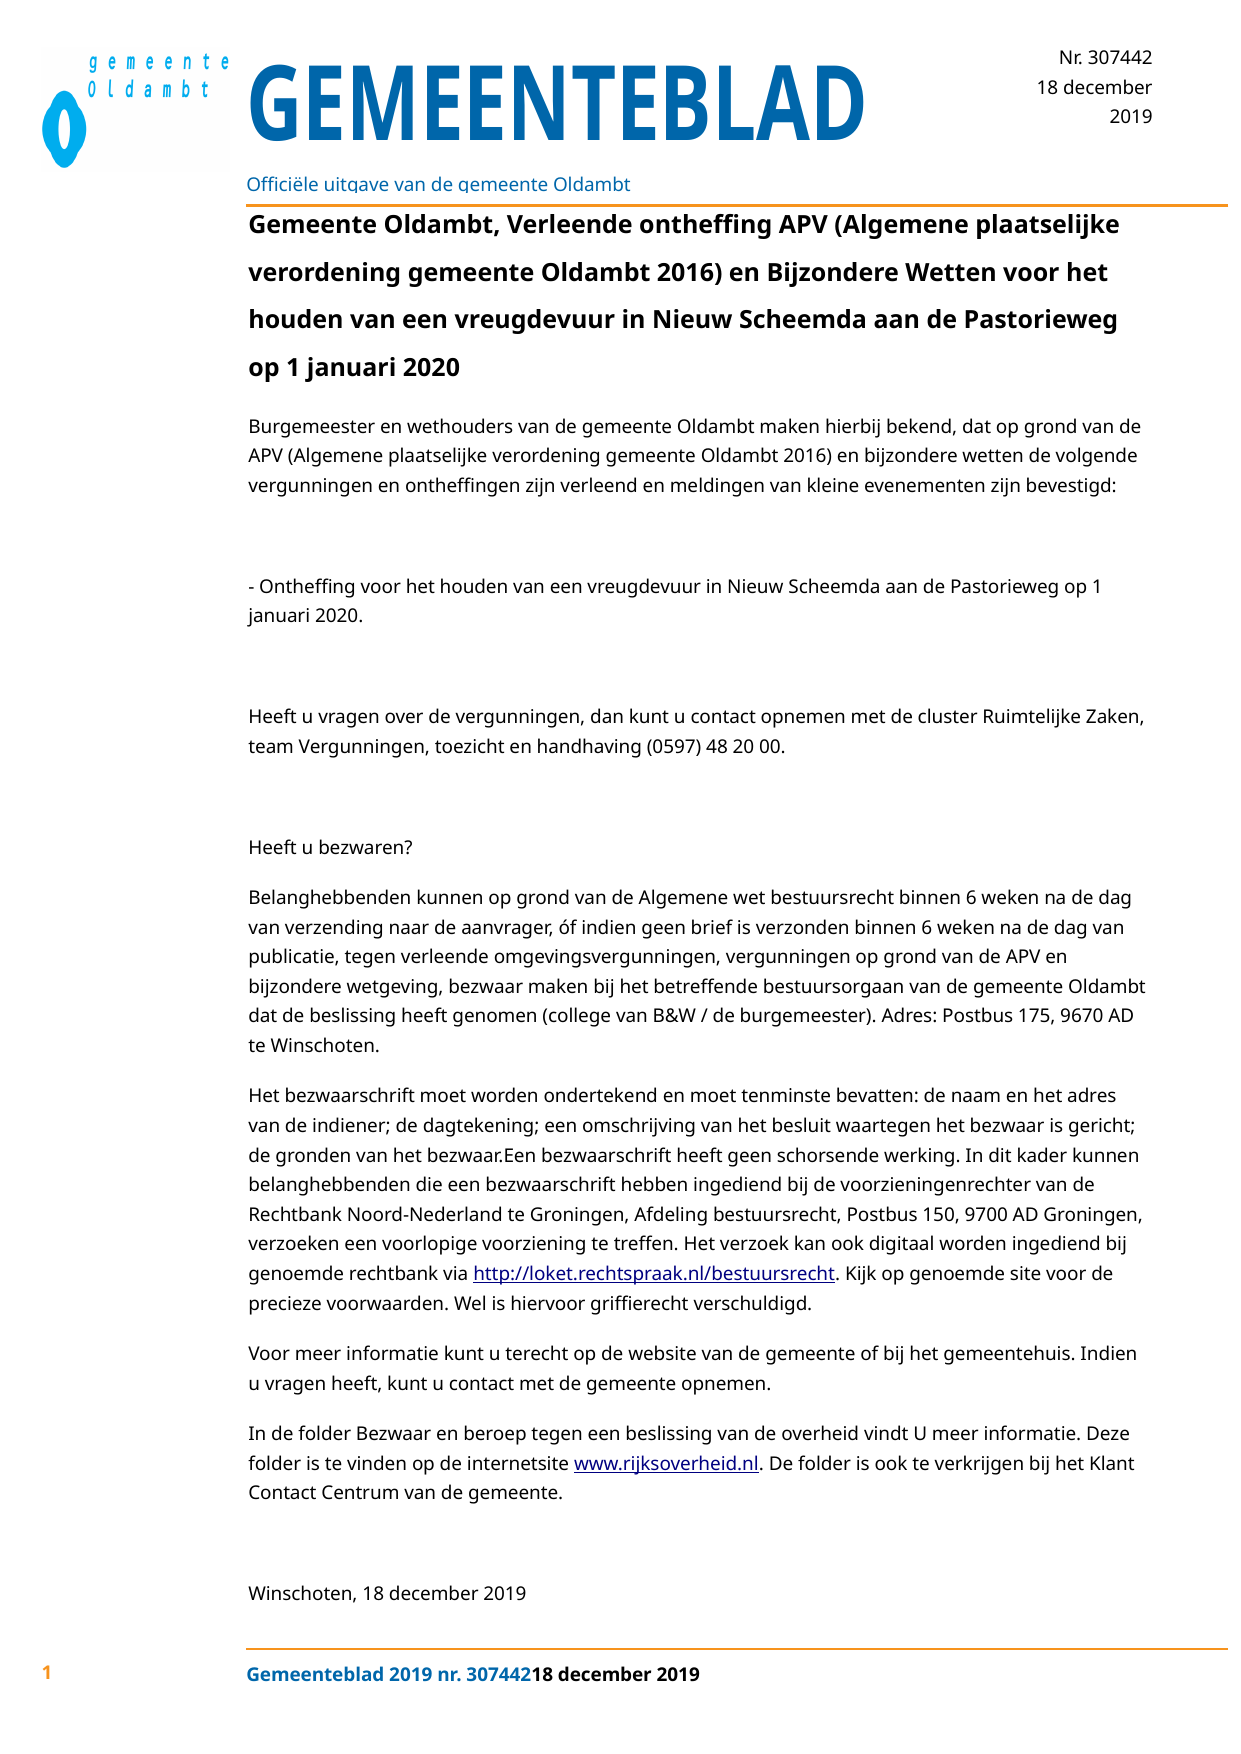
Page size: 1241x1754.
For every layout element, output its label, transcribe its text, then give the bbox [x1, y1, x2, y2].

text Belanghebbenden kunnen op grond van de Algemene wet bestuursrecht binnen 6 weken na de dag van verzending naar de aanvrager, óf indien geen brief is verzonden binnen 6 weken na de dag van publicatie, tegen verleende omgevingsvergunningen, vergunningen op grond van de APV en bijzondere wetgeving, bezwaar maken bij het betreffende bestuursorgaan van de gemeente Oldambt dat de beslissing heeft genomen (college van B&W / de burgemeester). Adres: Postbus 175, 9670 AD te Winschoten. [248, 884, 1152, 1058]
text Heeft u vragen over de vergunningen, dan kunt u contact opnemen met de cluster Ruimtelijke Zaken, team Vergunningen, toezicht en handhaving (0597) 48 20 00. [248, 703, 1152, 759]
text Burgemeester en wethouders van de gemeente Oldambt maken hierbij bekend, dat op grond van de APV (Algemene plaatselijke verordening gemeente Oldambt 2016) en bijzondere wetten de volgende vergunningen en ontheffingen zijn verleend en meldingen van kleine evenementen zijn bevestigd: [248, 413, 1152, 498]
text Het bezwaarschrift moet worden ondertekend en moet tenminste bevatten: de naam en het adres van de indiener; de dagtekening; een omschrijving van het besluit waartegen het bezwaar is gericht; de gronden van het bezwaar.Een bezwaarschrift heeft geen schorsende werking. In dit kader kunnen belanghebbenden die een bezwaarschrift hebben ingediend bij de voorzieningenrechter van de Rechtbank Noord-Nederland te Groningen, Afdeling bestuursrecht, Postbus 150, 9700 AD Groningen, verzoeken een voorlopige voorziening te treffen. Het verzoek kan ook digitaal worden ingediend bij genoemde rechtbank via http://loket.rechtspraak.nl/bestuursrecht. Kijk op genoemde site voor de precieze voorwaarden. Wel is hiervoor griffierecht verschuldigd. [248, 1083, 1152, 1316]
text - Ontheffing voor het houden van een vreugdevuur in Nieuw Scheemda aan de Pastorieweg op 1 januari 2020. [248, 573, 1152, 628]
picture [41, 47, 231, 172]
text Voor meer informatie kunt u terecht op de website van de gemeente of bij het gemeentehuis. Indien u vragen heeft, kunt u contact met de gemeente opnemen. [248, 1340, 1152, 1396]
text In de folder Bezwaar en beroep tegen een beslissing van de overheid vindt U meer informatie. Deze folder is te vinden op de internetsite www.rijksoverheid.nl. De folder is ook te verkrijgen bij het Klant Contact Centrum van de gemeente. [248, 1420, 1152, 1505]
text Winschoten, 18 december 2019 [248, 1580, 1152, 1606]
text Heeft u bezwaren? [248, 834, 1152, 860]
text Gemeente Oldambt, Verleende ontheffing APV (Algemene plaatselijke verordening gemeente Oldambt 2016) en Bijzondere Wetten voor het houden van een vreugdevuur in Nieuw Scheemda aan de Pastorieweg op 1 januari 2020 [248, 207, 1152, 384]
